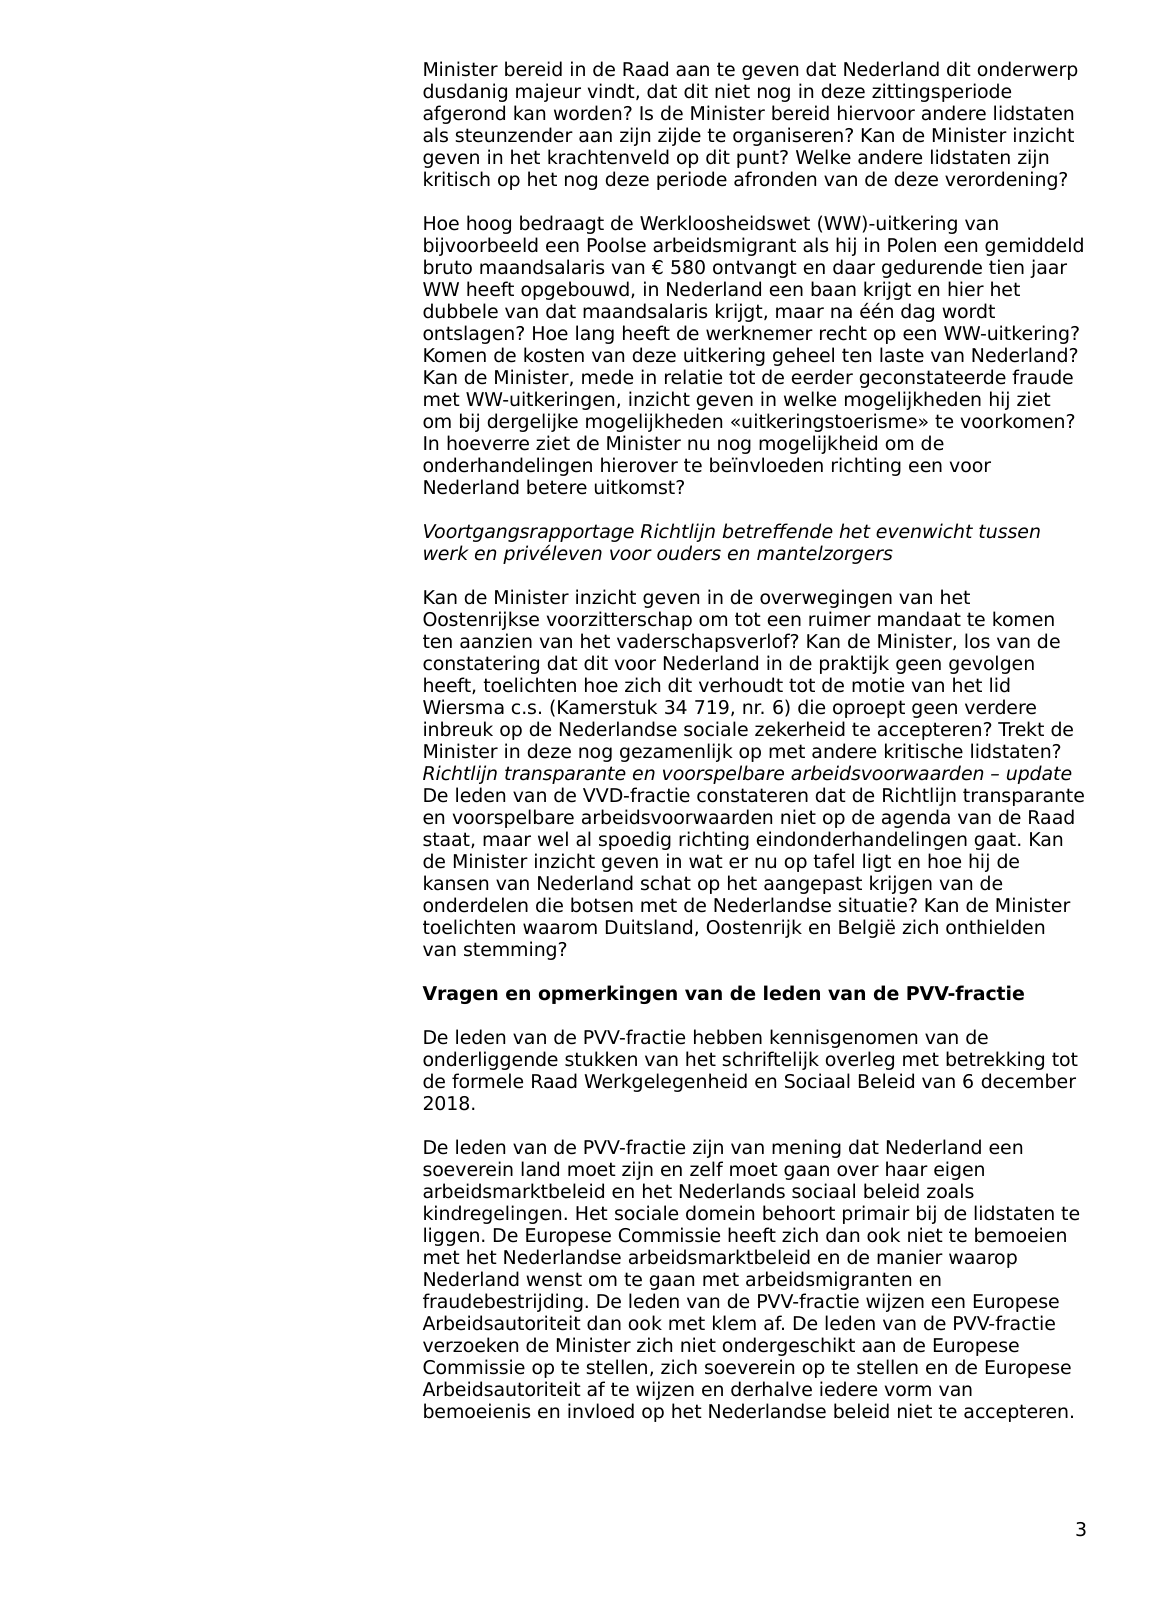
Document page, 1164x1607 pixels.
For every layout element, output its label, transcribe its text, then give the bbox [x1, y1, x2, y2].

text De leden van de PVV-fractie hebben kennisgenomen van de onderliggende stukken van het schriftelijk overleg met betrekking tot de formele Raad Werkgelegenheid en Sociaal Beleid van 6 december 2018. [422, 1027, 1087, 1115]
text Richtlijn transparante en voorspelbare arbeidsvoorwaarden – update [422, 763, 1087, 785]
text De leden van de VVD-fractie constateren dat de Richtlijn transparante en voorspelbare arbeidsvoorwaarden niet op de agenda van de Raad staat, maar wel al spoedig richting eindonderhandelingen gaat. Kan de Minister inzicht geven in wat er nu op tafel ligt en hoe hij de kansen van Nederland schat op het aangepast krijgen van de onderdelen die botsen met de Nederlandse situatie? Kan de Minister toelichten waarom Duitsland, Oostenrijk en België zich onthielden van stemming? [422, 785, 1087, 961]
subtitle Vragen en opmerkingen van de leden van de PVV-fractie [422, 983, 1087, 1005]
subtitle Voortgangsrapportage Richtlijn betreffende het evenwicht tussen werk en privéleven voor ouders en mantelzorgers [422, 521, 1087, 565]
text Minister bereid in de Raad aan te geven dat Nederland dit onderwerp dusdanig majeur vindt, dat dit niet nog in deze zittingsperiode afgerond kan worden? Is de Minister bereid hiervoor andere lidstaten als steunzender aan zijn zijde te organiseren? Kan de Minister inzicht geven in het krachtenveld op dit punt? Welke andere lidstaten zijn kritisch op het nog deze periode afronden van de deze verordening? [422, 59, 1087, 191]
text Hoe hoog bedraagt de Werkloosheidswet (WW)-uitkering van bijvoorbeeld een Poolse arbeidsmigrant als hij in Polen een gemiddeld bruto maandsalaris van € 580 ontvangt en daar gedurende tien jaar WW heeft opgebouwd, in Nederland een baan krijgt en hier het dubbele van dat maandsalaris krijgt, maar na één dag wordt ontslagen? Hoe lang heeft de werknemer recht op een WW-uitkering? Komen de kosten van deze uitkering geheel ten laste van Nederland? Kan de Minister, mede in relatie tot de eerder geconstateerde fraude met WW-uitkeringen, inzicht geven in welke mogelijkheden hij ziet om bij dergelijke mogelijkheden «uitkeringstoerisme» te voorkomen? In hoeverre ziet de Minister nu nog mogelijkheid om de onderhandelingen hierover te beïnvloeden richting een voor Nederland betere uitkomst? [422, 213, 1087, 499]
text Kan de Minister inzicht geven in de overwegingen van het Oostenrijkse voorzitterschap om tot een ruimer mandaat te komen ten aanzien van het vaderschapsverlof? Kan de Minister, los van de constatering dat dit voor Nederland in de praktijk geen gevolgen heeft, toelichten hoe zich dit verhoudt tot de motie van het lid Wiersma c.s. (Kamerstuk 34 719, nr. 6) die oproept geen verdere inbreuk op de Nederlandse sociale zekerheid te accepteren? Trekt de Minister in deze nog gezamenlijk op met andere kritische lidstaten? [422, 587, 1087, 763]
text De leden van de PVV-fractie zijn van mening dat Nederland een soeverein land moet zijn en zelf moet gaan over haar eigen arbeidsmarktbeleid en het Nederlands sociaal beleid zoals kindregelingen. Het sociale domein behoort primair bij de lidstaten te liggen. De Europese Commissie heeft zich dan ook niet te bemoeien met het Nederlandse arbeidsmarktbeleid en de manier waarop Nederland wenst om te gaan met arbeidsmigranten en fraudebestrijding. De leden van de PVV-fractie wijzen een Europese Arbeidsautoriteit dan ook met klem af. De leden van de PVV-fractie verzoeken de Minister zich niet ondergeschikt aan de Europese Commissie op te stellen, zich soeverein op te stellen en de Europese Arbeidsautoriteit af te wijzen en derhalve iedere vorm van bemoeienis en invloed op het Nederlandse beleid niet te accepteren. [422, 1137, 1087, 1423]
